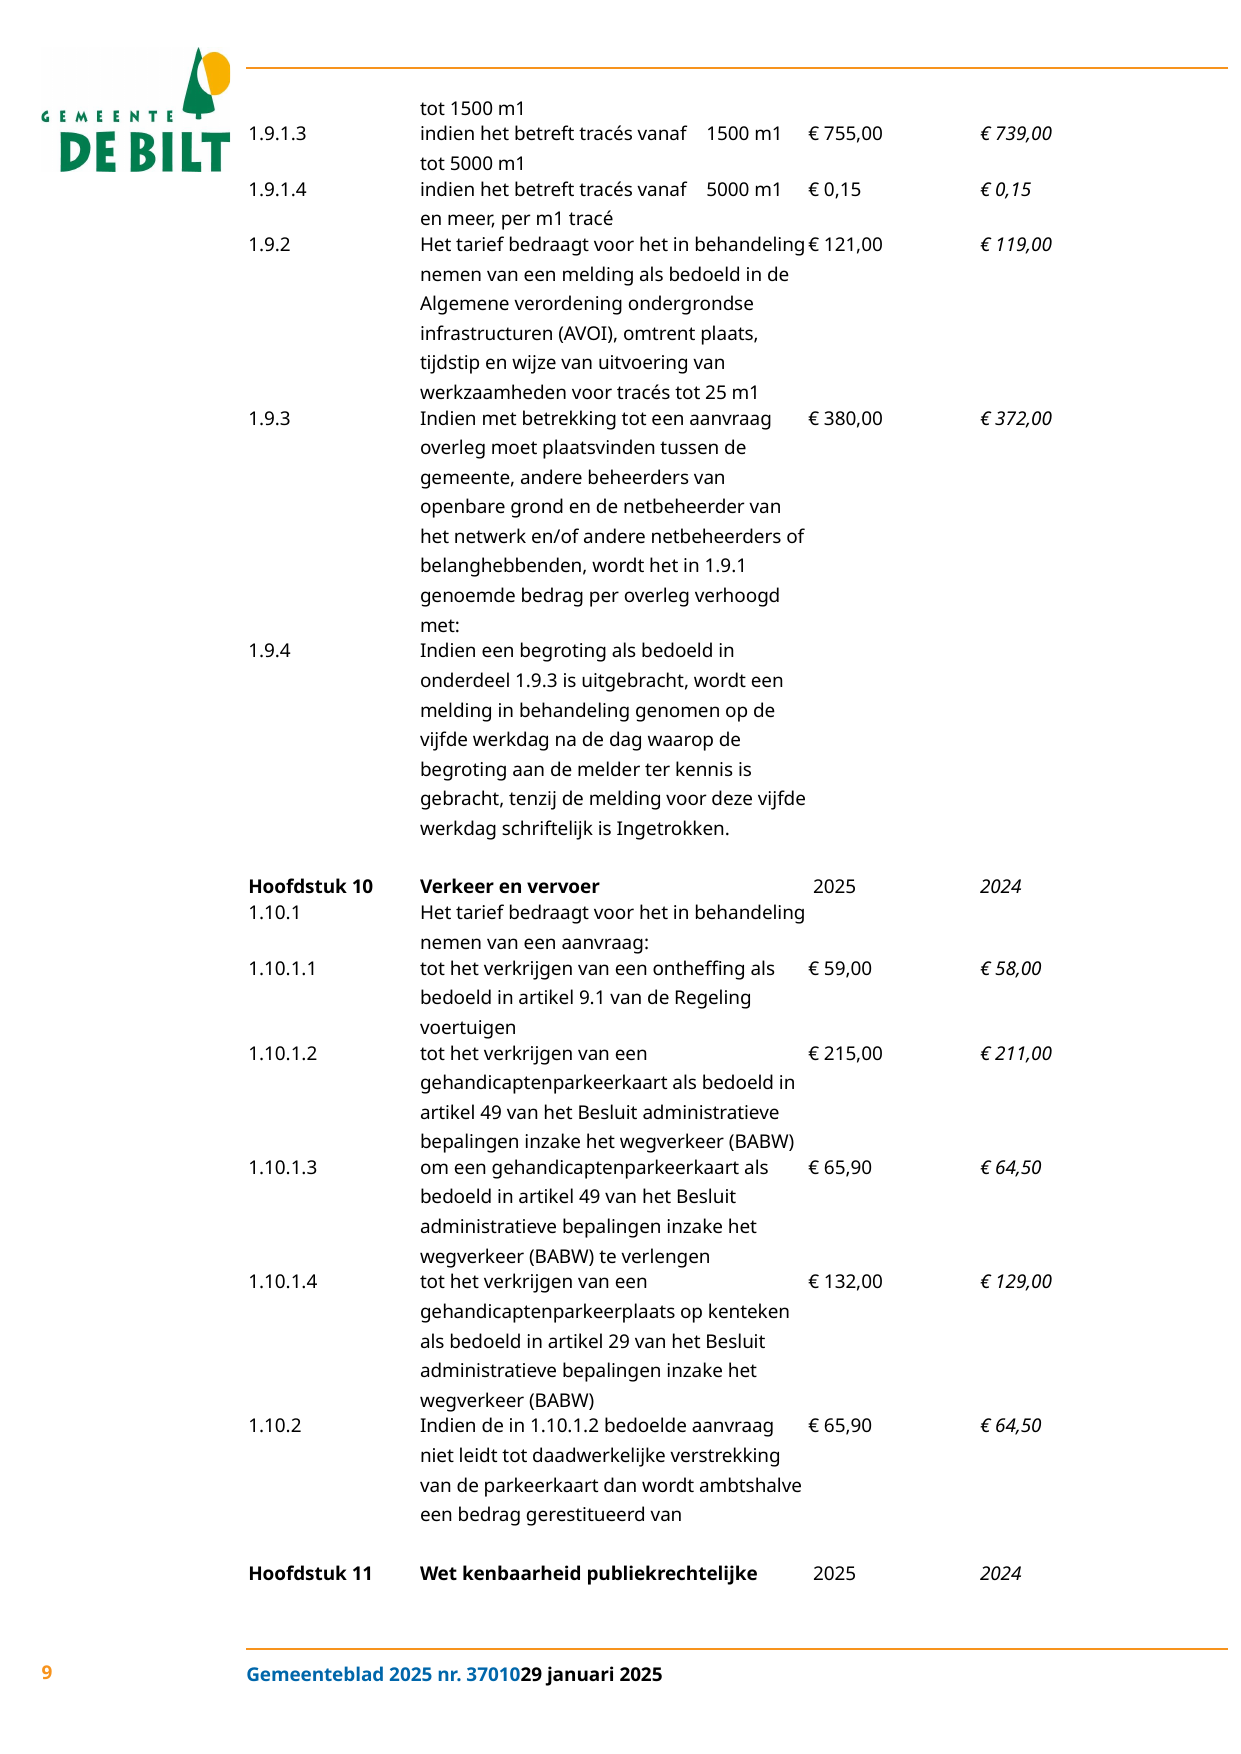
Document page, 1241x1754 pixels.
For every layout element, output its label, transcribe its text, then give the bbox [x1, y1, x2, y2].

table_cell € 380,00 [808, 405, 980, 638]
table_cell 1.9.3 [248, 405, 420, 638]
table_cell indien het betreft tracés vanaf 5000 m1 en meer, per m1 tracé [420, 176, 808, 231]
table_cell € 132,00 [808, 1269, 980, 1413]
table_cell € 65,90 [808, 1154, 980, 1269]
table_cell € 64,50 [980, 1154, 1152, 1269]
table_header Hoofdstuk 11 [248, 1560, 420, 1586]
table_cell tot het verkrijgen van een ontheffing als bedoeld in artikel 9.1 van de Regeling voertuigen [420, 955, 808, 1040]
table_cell Indien een begroting als bedoeld in onderdeel 1.9.3 is uitgebracht, wordt een melding in behandeling genomen op de vijfde werkdag na de dag waarop de begroting aan de melder ter kennis is gebracht, tenzij de melding voor deze vijfde werkdag schriftelijk is Ingetrokken. [420, 638, 808, 841]
table_cell [808, 900, 980, 955]
picture [41, 47, 231, 172]
table_cell € 64,50 [980, 1413, 1152, 1527]
table_cell 1.10.1.3 [248, 1154, 420, 1269]
table_cell [980, 95, 1152, 121]
table_cell om een gehandicaptenparkeerkaart als bedoeld in artikel 49 van het Besluit administratieve bepalingen inzake het wegverkeer (BABW) te verlengen [420, 1154, 808, 1269]
table_cell 1.9.1.4 [248, 176, 420, 231]
table_header 2025 [808, 1560, 980, 1586]
table_cell [808, 95, 980, 121]
table_cell tot het verkrijgen van een gehandicaptenparkeerkaart als bedoeld in artikel 49 van het Besluit administratieve bepalingen inzake het wegverkeer (BABW) [420, 1040, 808, 1154]
table_cell indien het betreft tracés vanaf 1500 m1 tot 5000 m1 [420, 121, 808, 176]
table_cell [980, 638, 1152, 841]
table_cell € 211,00 [980, 1040, 1152, 1154]
table_cell € 0,15 [808, 176, 980, 231]
table_cell [980, 900, 1152, 955]
table_header 2024 [980, 874, 1152, 899]
table_cell € 755,00 [808, 121, 980, 176]
table_cell € 372,00 [980, 405, 1152, 638]
table_cell [808, 638, 980, 841]
table_header 2024 [980, 1560, 1152, 1586]
table_header Verkeer en vervoer [420, 874, 808, 899]
table_cell € 119,00 [980, 231, 1152, 405]
table_header Hoofdstuk 10 [248, 874, 420, 899]
table_cell 1.10.1.1 [248, 955, 420, 1040]
table_header 2025 [808, 874, 980, 899]
table_cell 1.9.4 [248, 638, 420, 841]
table_cell € 121,00 [808, 231, 980, 405]
table_cell € 58,00 [980, 955, 1152, 1040]
table_cell € 129,00 [980, 1269, 1152, 1413]
table_cell Het tarief bedraagt voor het in behandeling nemen van een aanvraag: [420, 900, 808, 955]
table_cell 1.9.2 [248, 231, 420, 405]
table_header Wet kenbaarheid publiekrechtelijke [420, 1560, 808, 1586]
table_cell € 0,15 [980, 176, 1152, 231]
table_cell 1.10.2 [248, 1413, 420, 1527]
table_cell € 215,00 [808, 1040, 980, 1154]
table_cell € 65,90 [808, 1413, 980, 1527]
table_cell € 59,00 [808, 955, 980, 1040]
table_cell Het tarief bedraagt voor het in behandeling nemen van een melding als bedoeld in de Algemene verordening ondergrondse infrastructuren (AVOI), omtrent plaats, tijdstip en wijze van uitvoering van werkzaamheden voor tracés tot 25 m1 [420, 231, 808, 405]
table_cell 1.9.1.3 [248, 121, 420, 176]
table_cell tot het verkrijgen van een gehandicaptenparkeerplaats op kenteken als bedoeld in artikel 29 van het Besluit administratieve bepalingen inzake het wegverkeer (BABW) [420, 1269, 808, 1413]
table_cell 1.10.1 [248, 900, 420, 955]
table_cell 1.10.1.4 [248, 1269, 420, 1413]
table_cell [248, 95, 420, 121]
table_cell Indien de in 1.10.1.2 bedoelde aanvraag niet leidt tot daadwerkelijke verstrekking van de parkeerkaart dan wordt ambtshalve een bedrag gerestitueerd van [420, 1413, 808, 1527]
table_cell Indien met betrekking tot een aanvraag overleg moet plaatsvinden tussen de gemeente, andere beheerders van openbare grond en de netbeheerder van het netwerk en/of andere netbeheerders of belanghebbenden, wordt het in 1.9.1 genoemde bedrag per overleg verhoogd met: [420, 405, 808, 638]
table_cell € 739,00 [980, 121, 1152, 176]
table_cell 1.10.1.2 [248, 1040, 420, 1154]
table_cell tot 1500 m1 [420, 95, 808, 121]
